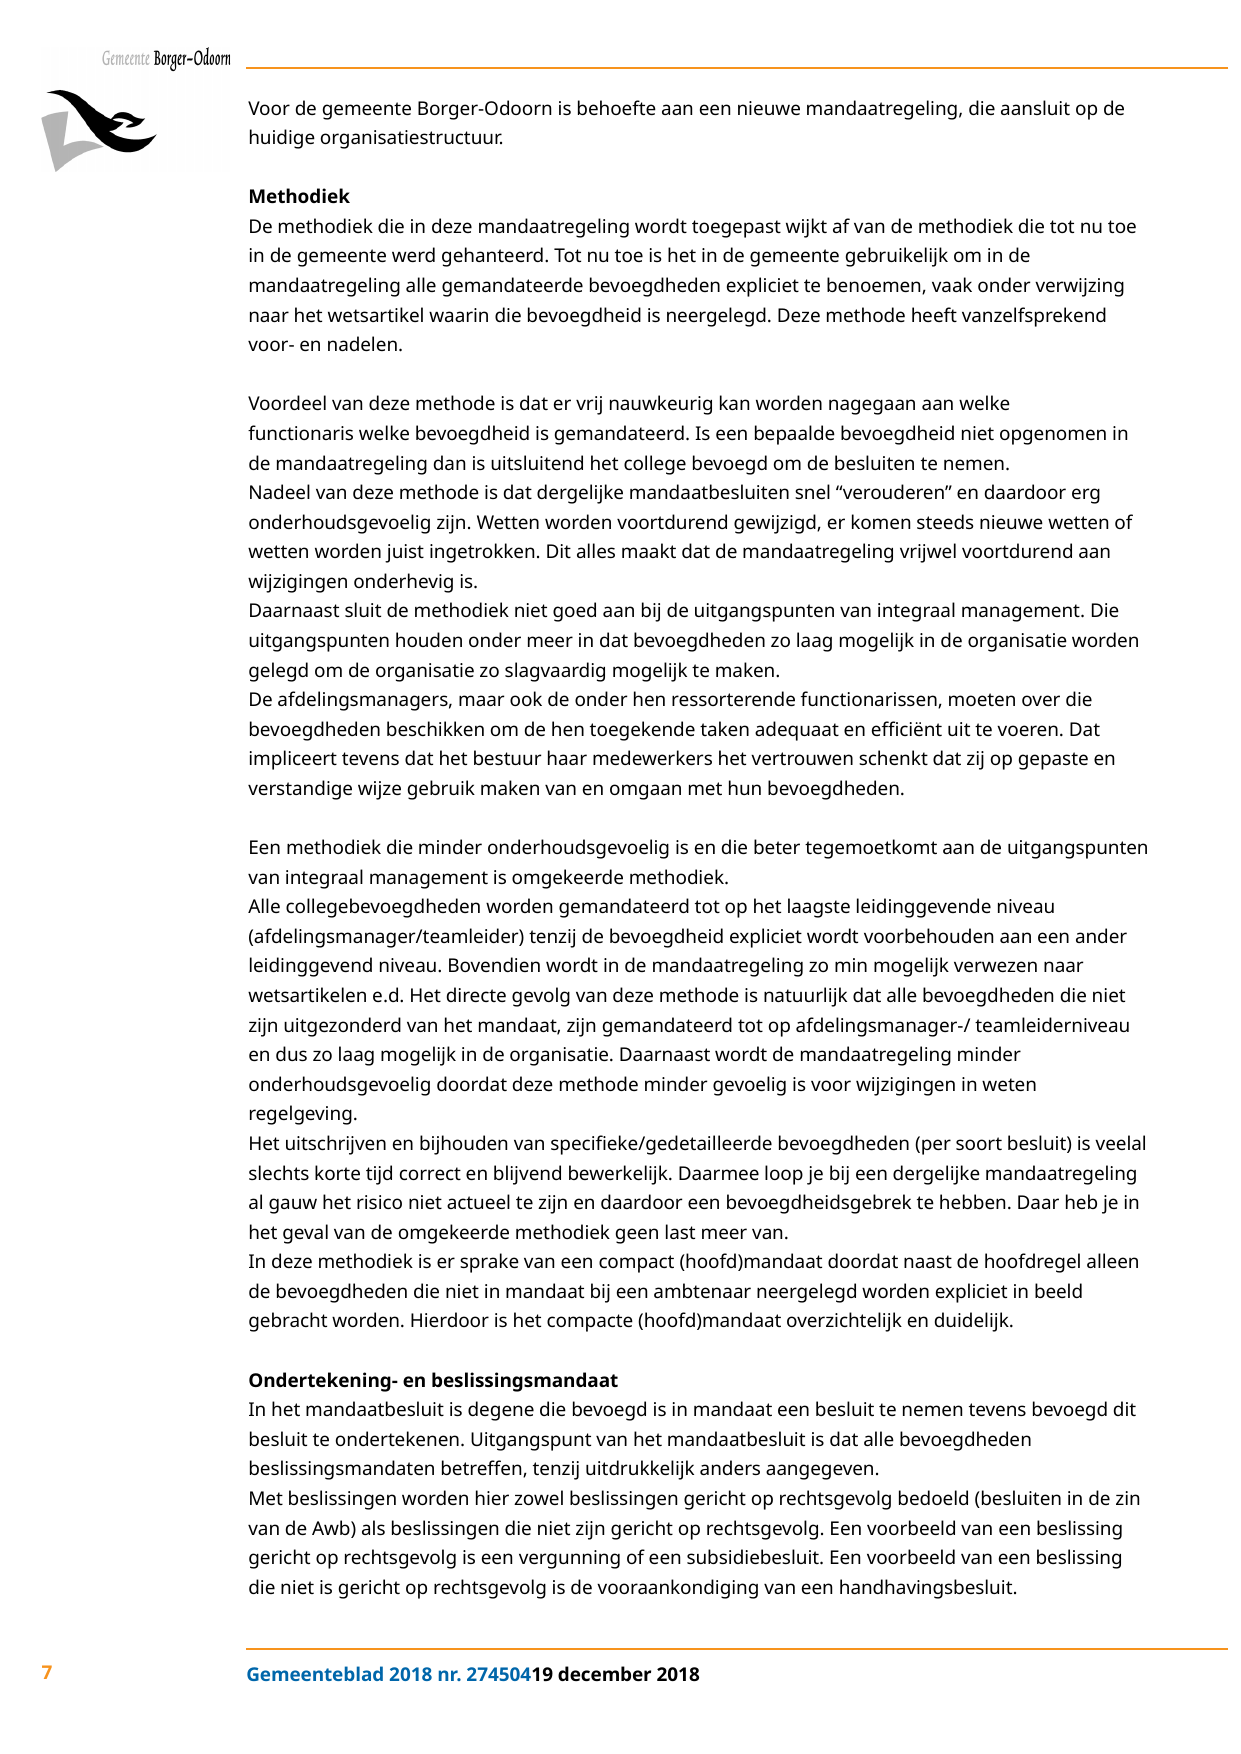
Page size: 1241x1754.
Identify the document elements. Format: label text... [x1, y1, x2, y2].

text Alle collegebevoegdheden worden gemandateerd tot op het laagste leidinggevende niveau (afdelingsmanager/teamleider) tenzij de bevoegdheid expliciet wordt voorbehouden aan een ander leidinggevend niveau. Bovendien wordt in de mandaatregeling zo min mogelijk verwezen naar wetsartikelen e.d. Het directe gevolg van deze methode is natuurlijk dat alle bevoegdheden die niet zijn uitgezonderd van het mandaat, zijn gemandateerd tot op afdelingsmanager-/ teamleiderniveau en dus zo laag mogelijk in de organisatie. Daarnaast wordt de mandaatregeling minder onderhoudsgevoelig doordat deze methode minder gevoelig is voor wijzigingen in weten regelgeving. [248, 893, 1152, 1126]
text Het uitschrijven en bijhouden van specifieke/gedetailleerde bevoegdheden (per soort besluit) is veelal slechts korte tijd correct en blijvend bewerkelijk. Daarmee loop je bij een dergelijke mandaatregeling al gauw het risico niet actueel te zijn en daardoor een bevoegdheidsgebrek te hebben. Daar heb je in het geval van de omgekeerde methodiek geen last meer van. [248, 1130, 1152, 1245]
text In deze methodiek is er sprake van een compact (hoofd)mandaat doordat naast de hoofdregel alleen de bevoegdheden die niet in mandaat bij een ambtenaar neergelegd worden expliciet in beeld gebracht worden. Hierdoor is het compacte (hoofd)mandaat overzichtelijk en duidelijk. [248, 1248, 1152, 1333]
text Ondertekening- en beslissingsmandaat [248, 1367, 1152, 1393]
text De methodiek die in deze mandaatregeling wordt toegepast wijkt af van de methodiek die tot nu toe in de gemeente werd gehanteerd. Tot nu toe is het in de gemeente gebruikelijk om in de mandaatregeling alle gemandateerde bevoegdheden expliciet te benoemen, vaak onder verwijzing naar het wetsartikel waarin die bevoegdheid is neergelegd. Deze methode heeft vanzelfsprekend voor- en nadelen. [248, 213, 1152, 357]
text Een methodiek die minder onderhoudsgevoelig is en die beter tegemoetkomt aan de uitgangspunten van integraal management is omgekeerde methodiek. [248, 834, 1152, 890]
text Daarnaast sluit de methodiek niet goed aan bij de uitgangspunten van integraal management. Die uitgangspunten houden onder meer in dat bevoegdheden zo laag mogelijk in de organisatie worden gelegd om de organisatie zo slagvaardig mogelijk te maken. [248, 598, 1152, 683]
text Methodiek [248, 183, 1152, 209]
text De afdelingsmanagers, maar ook de onder hen ressorterende functionarissen, moeten over die bevoegdheden beschikken om de hen toegekende taken adequaat en efficiënt uit te voeren. Dat impliceert tevens dat het bestuur haar medewerkers het vertrouwen schenkt dat zij op gepaste en verstandige wijze gebruik maken van en omgaan met hun bevoegdheden. [248, 686, 1152, 801]
text Met beslissingen worden hier zowel beslissingen gericht op rechtsgevolg bedoeld (besluiten in de zin van de Awb) als beslissingen die niet zijn gericht op rechtsgevolg. Een voorbeeld van een beslissing gericht op rechtsgevolg is een vergunning of een subsidiebesluit. Een voorbeeld van een beslissing die niet is gericht op rechtsgevolg is de vooraankondiging van een handhavingsbesluit. [248, 1485, 1152, 1600]
text Nadeel van deze methode is dat dergelijke mandaatbesluiten snel “verouderen” en daardoor erg onderhoudsgevoelig zijn. Wetten worden voortdurend gewijzigd, er komen steeds nieuwe wetten of wetten worden juist ingetrokken. Dit alles maakt dat de mandaatregeling vrijwel voortdurend aan wijzigingen onderhevig is. [248, 479, 1152, 594]
text In het mandaatbesluit is degene die bevoegd is in mandaat een besluit te nemen tevens bevoegd dit besluit te ondertekenen. Uitgangspunt van het mandaatbesluit is dat alle bevoegdheden beslissingsmandaten betreffen, tenzij uitdrukkelijk anders aangegeven. [248, 1396, 1152, 1481]
text Voordeel van deze methode is dat er vrij nauwkeurig kan worden nagegaan aan welke [248, 391, 1152, 416]
picture [41, 47, 231, 172]
text functionaris welke bevoegdheid is gemandateerd. Is een bepaalde bevoegdheid niet opgenomen in de mandaatregeling dan is uitsluitend het college bevoegd om de besluiten te nemen. [248, 420, 1152, 476]
text Voor de gemeente Borger-Odoorn is behoefte aan een nieuwe mandaatregeling, die aansluit op de huidige organisatiestructuur. [248, 95, 1152, 150]
